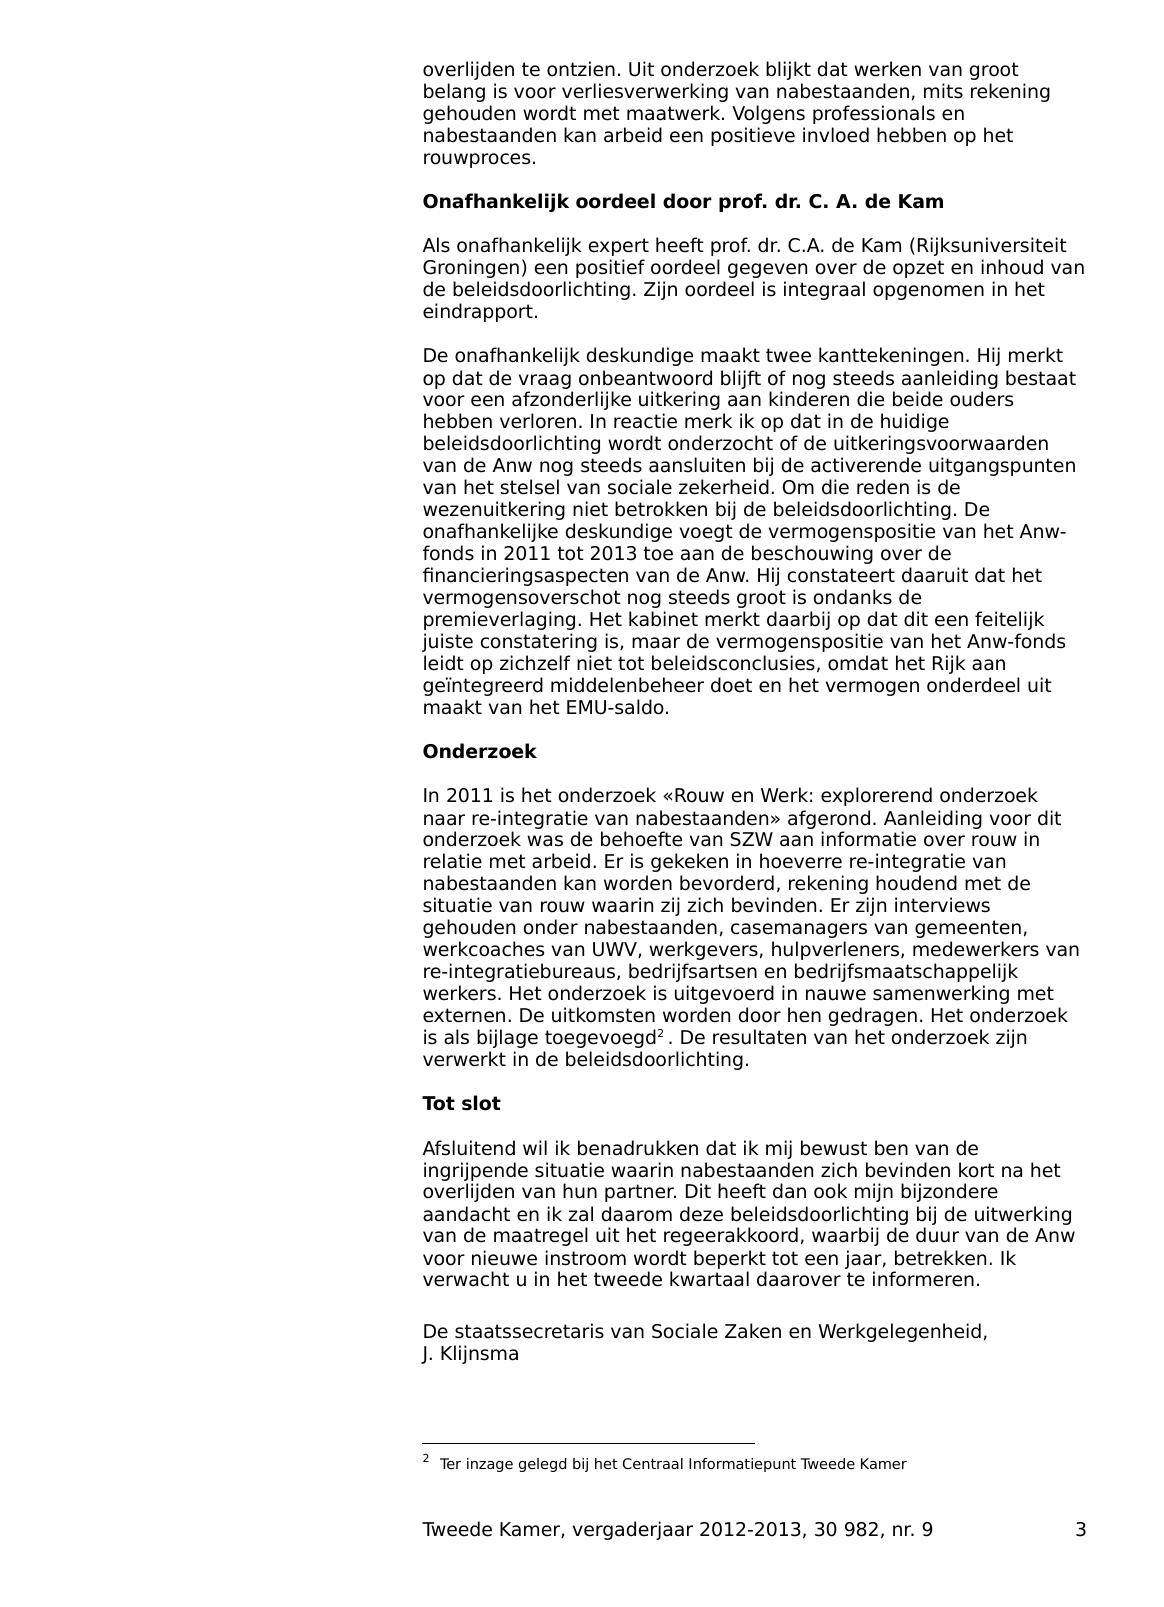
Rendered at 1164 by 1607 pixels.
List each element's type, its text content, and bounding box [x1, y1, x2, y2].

text Als onafhankelijk expert heeft prof. dr. C.A. de Kam (Rijksuniversiteit Groningen) een positief oordeel gegeven over de opzet en inhoud van de beleidsdoorlichting. Zijn oordeel is integraal opgenomen in het eindrapport. [422, 235, 1087, 323]
subtitle Onafhankelijk oordeel door prof. dr. C. A. de Kam [422, 191, 1087, 213]
text Ter inzage gelegd bij het Centraal Informatiepunt Tweede Kamer [422, 1452, 1087, 1474]
subtitle Tot slot [422, 1093, 1087, 1115]
text De staatssecretaris van Sociale Zaken en Werkgelegenheid, J. Klijnsma [422, 1321, 1087, 1365]
text De onafhankelijk deskundige maakt twee kanttekeningen. Hij merkt op dat de vraag onbeantwoord blijft of nog steeds aanleiding bestaat voor een afzonderlijke uitkering aan kinderen die beide ouders hebben verloren. In reactie merk ik op dat in de huidige beleidsdoorlichting wordt onderzocht of de uitkeringsvoorwaarden van de Anw nog steeds aansluiten bij de activerende uitgangspunten van het stelsel van sociale zekerheid. Om die reden is de wezenuitkering niet betrokken bij de beleidsdoorlichting. De onafhankelijke deskundige voegt de vermogenspositie van het Anw-fonds in 2011 tot 2013 toe aan de beschouwing over de financieringsaspecten van de Anw. Hij constateert daaruit dat het vermogensoverschot nog steeds groot is ondanks de premieverlaging. Het kabinet merkt daarbij op dat dit een feitelijk juiste constatering is, maar de vermogenspositie van het Anw-fonds leidt op zichzelf niet tot beleidsconclusies, omdat het Rijk aan geïntegreerd middelenbeheer doet en het vermogen onderdeel uit maakt van het EMU-saldo. [422, 345, 1087, 719]
subtitle Onderzoek [422, 741, 1087, 763]
text Afsluitend wil ik benadrukken dat ik mij bewust ben van de ingrijpende situatie waarin nabestaanden zich bevinden kort na het overlijden van hun partner. Dit heeft dan ook mijn bijzondere aandacht en ik zal daarom deze beleidsdoorlichting bij de uitwerking van de maatregel uit het regeerakkoord, waarbij de duur van de Anw voor nieuwe instroom wordt beperkt tot een jaar, betrekken. Ik verwacht u in het tweede kwartaal daarover te informeren. [422, 1137, 1087, 1291]
text overlijden te ontzien. Uit onderzoek blijkt dat werken van groot belang is voor verliesverwerking van nabestaanden, mits rekening gehouden wordt met maatwerk. Volgens professionals en nabestaanden kan arbeid een positieve invloed hebben op het rouwproces. [422, 59, 1087, 169]
text In 2011 is het onderzoek «Rouw en Werk: explorerend onderzoek naar re-integratie van nabestaanden» afgerond. Aanleiding voor dit onderzoek was de behoefte van SZW aan informatie over rouw in relatie met arbeid. Er is gekeken in hoeverre re-integratie van nabestaanden kan worden bevorderd, rekening houdend met de situatie van rouw waarin zij zich bevinden. Er zijn interviews gehouden onder nabestaanden, casemanagers van gemeenten, werkcoaches van UWV, werkgevers, hulpverleners, medewerkers van re-integratiebureaus, bedrijfsartsen en bedrijfsmaatschappelijk werkers. Het onderzoek is uitgevoerd in nauwe samenwerking met externen. De uitkomsten worden door hen gedragen. Het onderzoek is als bijlage toegevoegd. De resultaten van het onderzoek zijn verwerkt in de beleidsdoorlichting. [422, 785, 1087, 1071]
